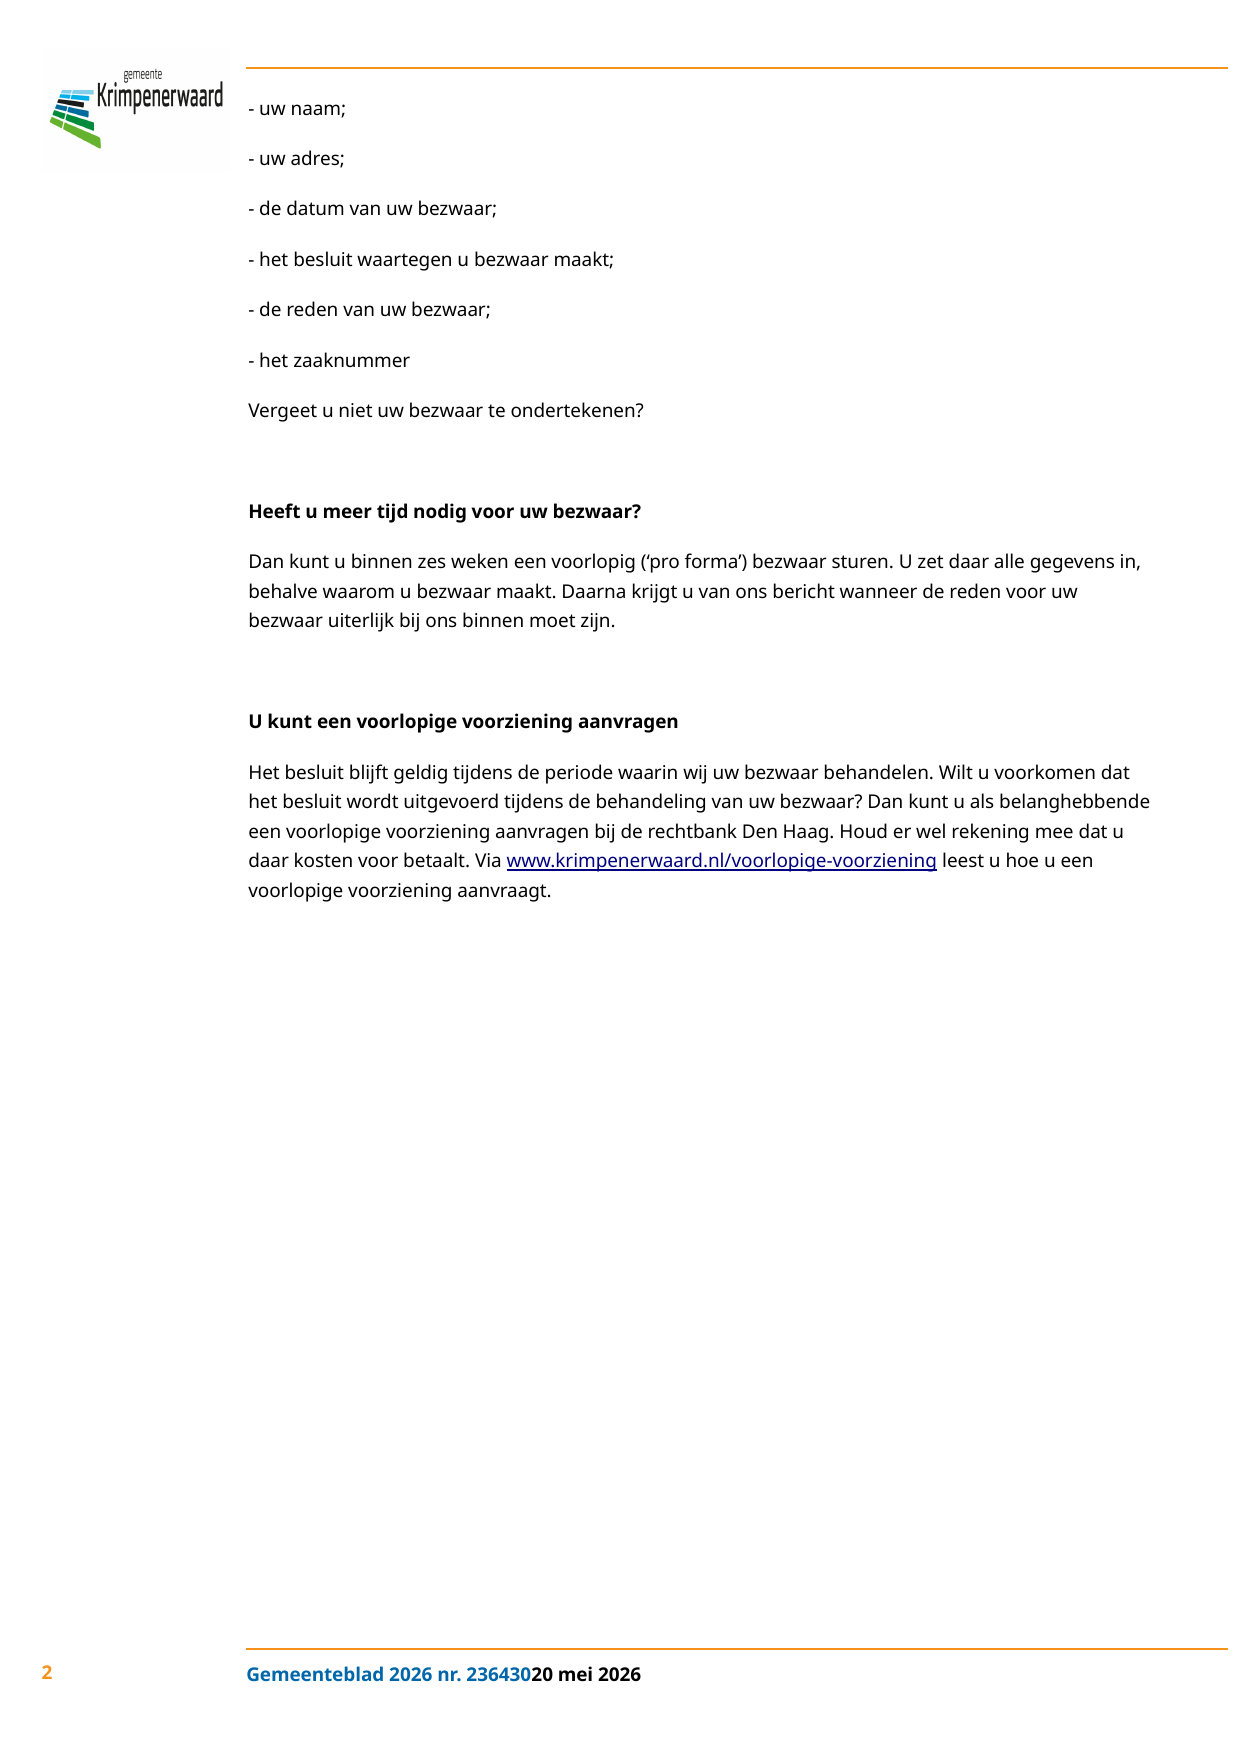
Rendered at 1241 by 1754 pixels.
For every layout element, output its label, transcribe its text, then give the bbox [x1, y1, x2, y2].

text - de datum van uw bezwaar; [248, 196, 1152, 221]
text - uw adres; [248, 145, 1152, 171]
picture [41, 47, 231, 172]
text - de reden van uw bezwaar; [248, 296, 1152, 322]
text - het besluit waartegen u bezwaar maakt; [248, 246, 1152, 272]
text Het besluit blijft geldig tijdens de periode waarin wij uw bezwaar behandelen. Wilt u voorkomen dat het besluit wordt uitgevoerd tijdens de behandeling van uw bezwaar? Dan kunt u als belanghebbende een voorlopige voorziening aanvragen bij de rechtbank Den Haag. Houd er wel rekening mee dat u daar kosten voor betaalt. Via www.krimpenerwaard.nl/voorlopige-voorziening leest u hoe u een voorlopige voorziening aanvraagt. [248, 759, 1152, 903]
text Vergeet u niet uw bezwaar te ondertekenen? [248, 397, 1152, 423]
text - uw naam; [248, 95, 1152, 121]
text U kunt een voorlopige voorziening aanvragen [248, 708, 1152, 734]
text Heeft u meer tijd nodig voor uw bezwaar? [248, 498, 1152, 524]
text Dan kunt u binnen zes weken een voorlopig (‘pro forma’) bezwaar sturen. U zet daar alle gegevens in, behalve waarom u bezwaar maakt. Daarna krijgt u van ons bericht wanneer de reden voor uw bezwaar uiterlijk bij ons binnen moet zijn. [248, 548, 1152, 633]
text - het zaaknummer [248, 347, 1152, 373]
